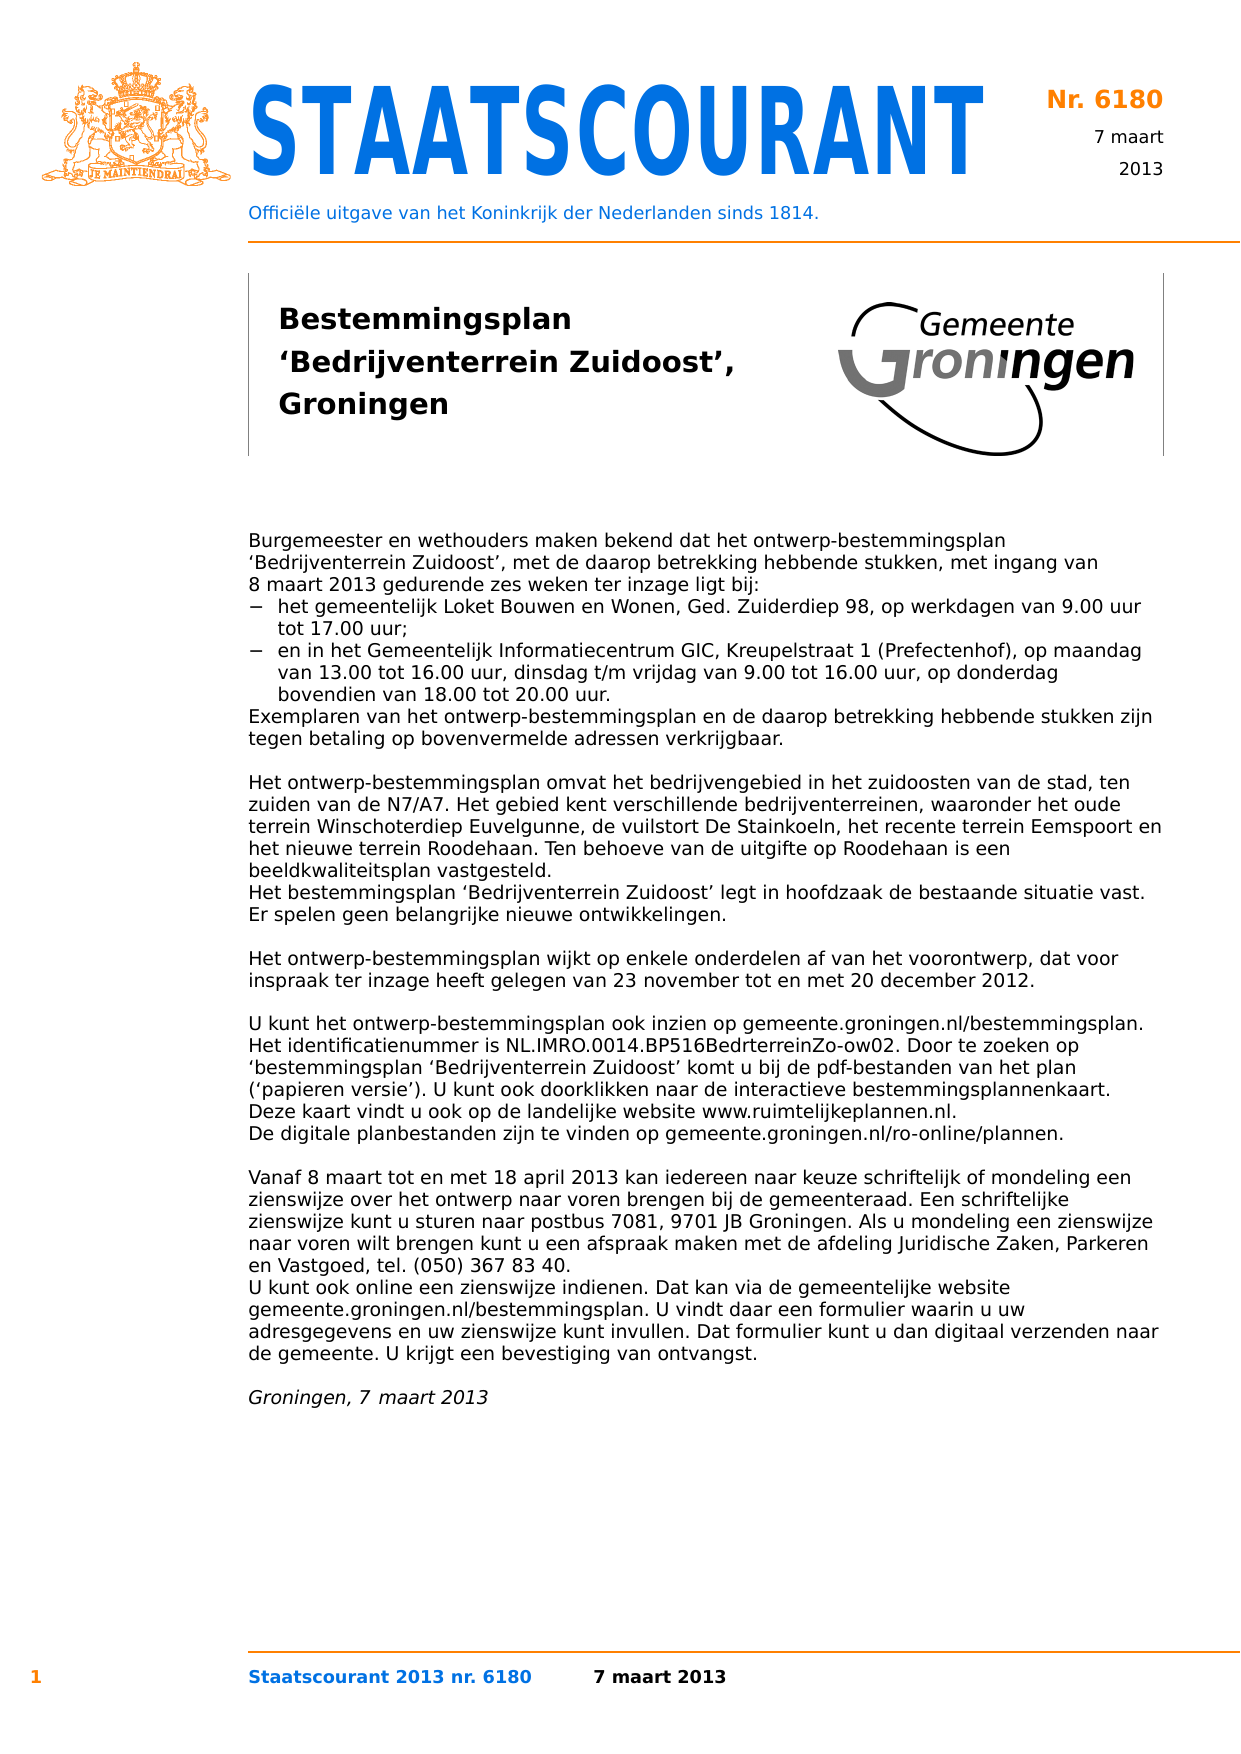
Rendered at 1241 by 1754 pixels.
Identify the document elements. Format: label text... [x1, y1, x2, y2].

text Het bestemmingsplan ‘Bedrijventerrein Zuidoost’ legt in hoofdzaak de bestaande situatie vast. [248, 882, 1163, 904]
subtitle Bestemmingsplan ‘Bedrijventerrein Zuidoost’, Groningen [249, 273, 1163, 456]
text − het gemeentelijk Loket Bouwen en Wonen, Ged. Zuiderdiep 98, op werkdagen van 9.00 uur tot 17.00 uur; [248, 596, 1163, 640]
table_cell Officiële uitgave van het Koninkrijk der Nederlanden sinds 1814. [248, 203, 1240, 241]
text U kunt het ontwerp-bestemmingsplan ook inzien op gemeente.groningen.nl/bestemmingsplan. Het identificatienummer is NL.IMRO.0014.BP516BedrterreinZo-ow02. Door te zoeken op ‘bestemmingsplan ‘Bedrijventerrein Zuidoost’ komt u bij de pdf-bestanden van het plan (‘papieren versie’). U kunt ook doorklikken naar de interactieve bestemmingsplannenkaart. [248, 1013, 1163, 1101]
table_header [25, 62, 248, 241]
table_cell 2013 [998, 153, 1240, 203]
text Groningen, 7 maart 2013 [248, 1387, 1163, 1409]
text Er spelen geen belangrijke nieuwe ontwikkelingen. [248, 904, 1163, 926]
picture [838, 302, 1134, 456]
text Deze kaart vindt u ook op de landelijke website www.ruimtelijkeplannen.nl. [248, 1101, 1163, 1123]
table_header STAATSCOURANT [248, 62, 998, 203]
text Het ontwerp-bestemmingsplan wijkt op enkele onderdelen af van het voorontwerp, dat voor inspraak ter inzage heeft gelegen van 23 november tot en met 20 december 2012. [248, 947, 1163, 991]
text U kunt ook online een zienswijze indienen. Dat kan via de gemeentelijke website gemeente.groningen.nl/bestemmingsplan. U vindt daar een formulier waarin u uw adresgegevens en uw zienswijze kunt invullen. Dat formulier kunt u dan digitaal verzenden naar de gemeente. U krijgt een bevestiging van ontvangst. [248, 1277, 1163, 1365]
picture [41, 62, 231, 186]
text De digitale planbestanden zijn te vinden op gemeente.groningen.nl/ro-online/plannen. [248, 1123, 1163, 1145]
text Exemplaren van het ontwerp-bestemmingsplan en de daarop betrekking hebbende stukken zijn tegen betaling op bovenvermelde adressen verkrijgbaar. [248, 706, 1163, 750]
table_cell 7 maart [998, 121, 1240, 153]
text Het ontwerp-bestemmingsplan omvat het bedrijvengebied in het zuidoosten van de stad, ten zuiden van de N7/A7. Het gebied kent verschillende bedrijventerreinen, waaronder het oude terrein Winschoterdiep Euvelgunne, de vuilstort De Stainkoeln, het recente terrein Eemspoort en het nieuwe terrein Roodehaan. Ten behoeve van de uitgifte op Roodehaan is een beeldkwaliteitsplan vastgesteld. [248, 772, 1163, 882]
table_header Nr. 6180 [998, 62, 1240, 121]
text Burgemeester en wethouders maken bekend dat het ontwerp-bestemmingsplan ‘Bedrijventerrein Zuidoost’, met de daarop betrekking hebbende stukken, met ingang van 8 maart 2013 gedurende zes weken ter inzage ligt bij: [248, 530, 1163, 596]
text Vanaf 8 maart tot en met 18 april 2013 kan iedereen naar keuze schriftelijk of mondeling een zienswijze over het ontwerp naar voren brengen bij de gemeenteraad. Een schriftelijke zienswijze kunt u sturen naar postbus 7081, 9701 JB Groningen. Als u mondeling een zienswijze naar voren wilt brengen kunt u een afspraak maken met de afdeling Juridische Zaken, Parkeren en Vastgoed, tel. (050) 367 83 40. [248, 1167, 1163, 1277]
text − en in het Gemeentelijk Informatiecentrum GIC, Kreupelstraat 1 (Prefectenhof), op maandag van 13.00 tot 16.00 uur, dinsdag t/m vrijdag van 9.00 tot 16.00 uur, op donderdag bovendien van 18.00 tot 20.00 uur. [248, 640, 1163, 706]
